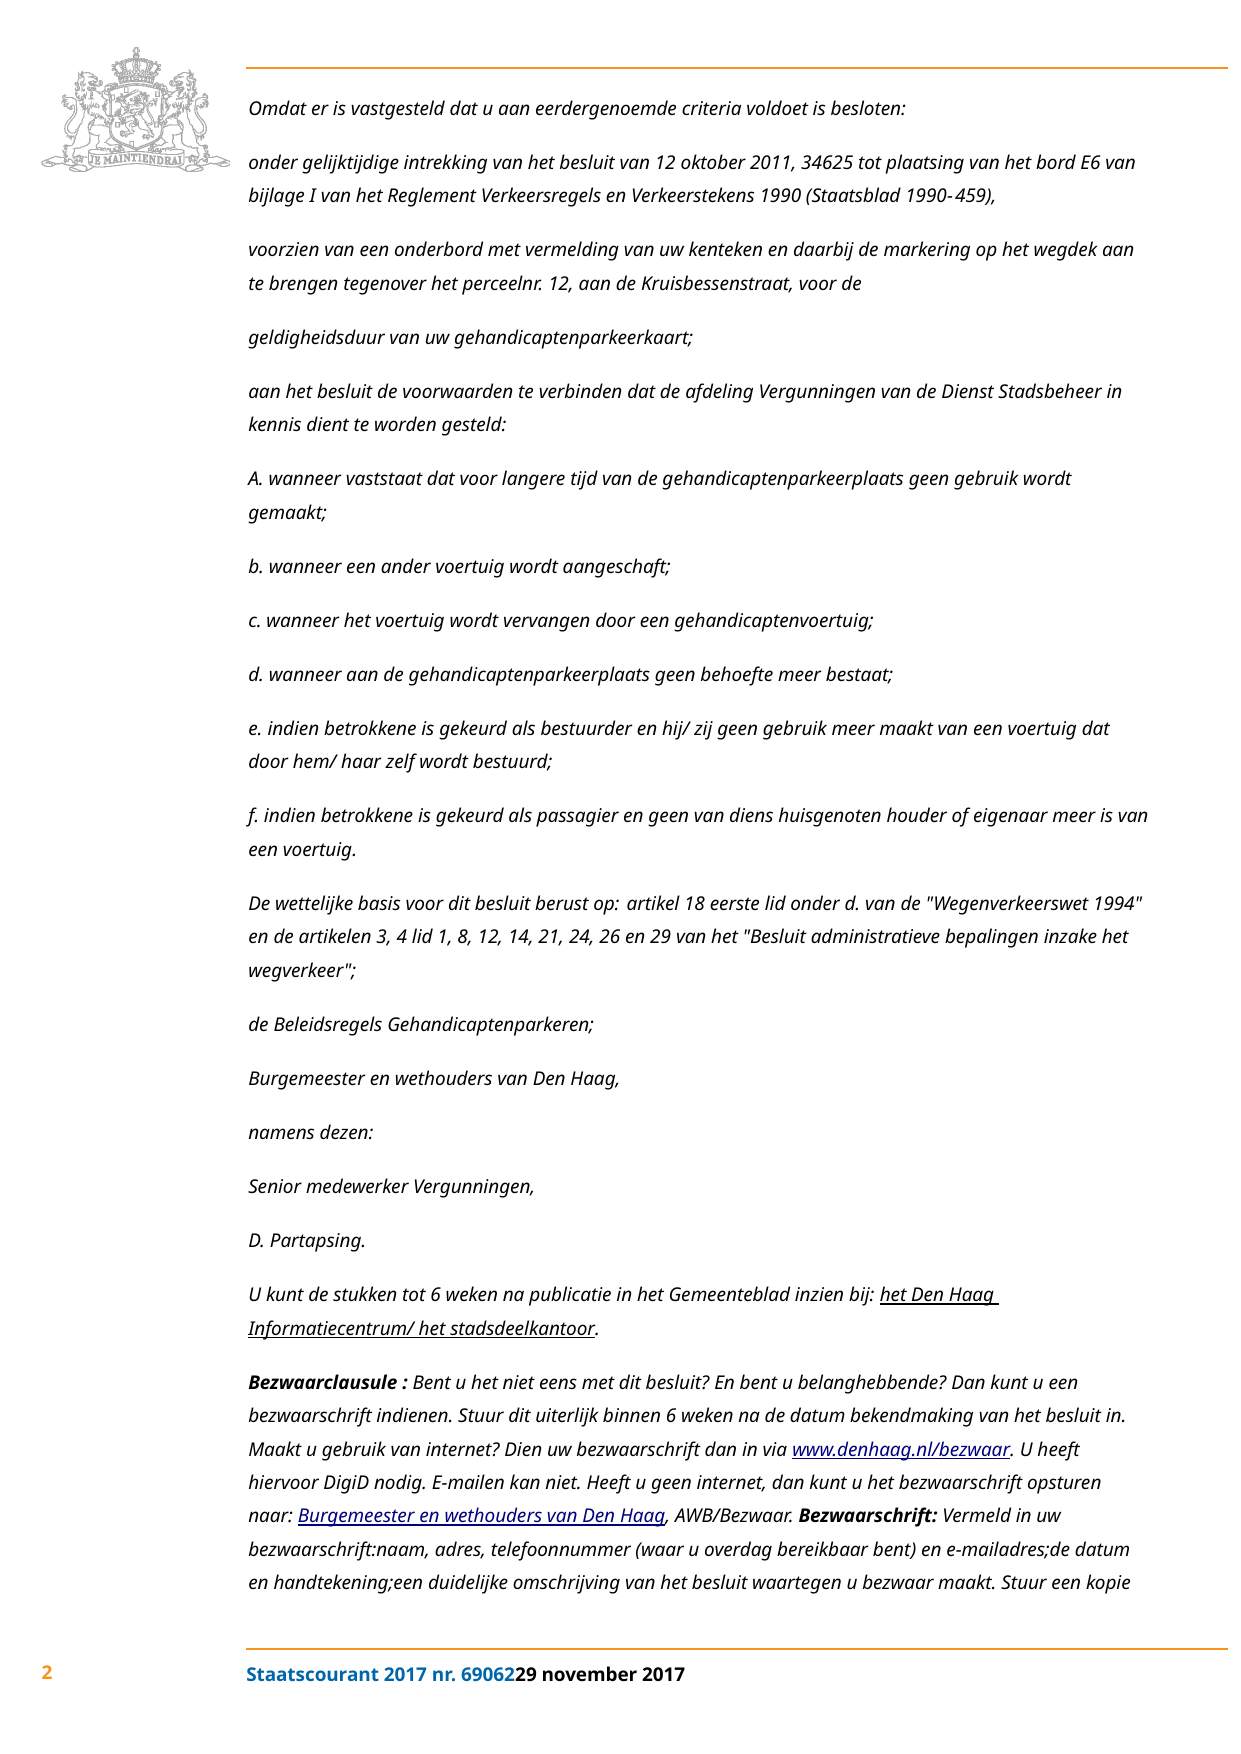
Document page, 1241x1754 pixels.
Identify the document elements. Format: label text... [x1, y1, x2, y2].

text onder gelijktijdige intrekking van het besluit van 12 oktober 2011, 34625 tot plaatsing van het bord E6 van bijlage I van het Reglement Verkeersregels en Verkeerstekens 1990 (Staatsblad 1990‑459), [248, 149, 1152, 208]
text Senior medewerker Vergunningen, [248, 1173, 1152, 1199]
text Omdat er is vastgesteld dat u aan eerdergenoemde criteria voldoet is besloten: [248, 95, 1152, 121]
text d. wanneer aan de gehandicaptenparkeerplaats geen behoefte meer bestaat; [248, 661, 1152, 687]
text b. wanneer een ander voertuig wordt aangeschaft; [248, 553, 1152, 579]
text A. wanneer vaststaat dat voor langere tijd van de gehandicaptenparkeerplaats geen gebruik wordt gemaakt; [248, 465, 1152, 524]
text Burgemeester en wethouders van Den Haag, [248, 1065, 1152, 1091]
text aan het besluit de voorwaarden te verbinden dat de afdeling Vergunningen van de Dienst Stadsbeheer in kennis dient te worden gesteld: [248, 378, 1152, 437]
picture [41, 47, 231, 172]
text f. indien betrokkene is gekeurd als passagier en geen van diens huisgenoten houder of eigenaar meer is van een voertuig. [248, 803, 1152, 862]
text Bezwaarclausule : Bent u het niet eens met dit besluit? En bent u belanghebbende? Dan kunt u een bezwaarschrift indienen. Stuur dit uiterlijk binnen 6 weken na de datum bekendmaking van het besluit in. Maakt u gebruik van internet? Dien uw bezwaarschrift dan in via www.denhaag.nl/bezwaar. U heeft hiervoor DigiD nodig. E-mailen kan niet. Heeft u geen internet, dan kunt u het bezwaarschrift opsturen naar: Burgemeester en wethouders van Den Haag, AWB/Bezwaar. Bezwaarschrift: Vermeld in uw bezwaarschrift:naam, adres, telefoonnummer (waar u overdag bereikbaar bent) en e-mailadres;de datum en handtekening;een duidelijke omschrijving van het besluit waartegen u bezwaar maakt. Stuur een kopie [248, 1369, 1152, 1595]
text c. wanneer het voertuig wordt vervangen door een gehandicaptenvoertuig; [248, 607, 1152, 633]
text U kunt de stukken tot 6 weken na publicatie in het Gemeenteblad inzien bij: het Den Haag Informatiecentrum/ het stadsdeelkantoor. [248, 1281, 1152, 1341]
text De wettelijke basis voor dit besluit berust op: artikel 18 eerste lid onder d. van de "Wegenverkeerswet 1994" en de artikelen 3, 4 lid 1, 8, 12, 14, 21, 24, 26 en 29 van het "Besluit administratieve bepalingen inzake het wegverkeer"; [248, 890, 1152, 983]
text D. Partapsing. [248, 1227, 1152, 1253]
text geldigheidsduur van uw gehandicaptenparkeerkaart; [248, 324, 1152, 349]
text e. indien betrokkene is gekeurd als bestuurder en hij/ zij geen gebruik meer maakt van een voertuig dat door hem/ haar zelf wordt bestuurd; [248, 715, 1152, 774]
text voorzien van een onderbord met vermelding van uw kenteken en daarbij de markering op het wegdek aan te brengen tegenover het perceelnr. 12, aan de Kruisbessenstraat, voor de [248, 236, 1152, 296]
text de Beleidsregels Gehandicaptenparkeren; [248, 1011, 1152, 1037]
text namens dezen: [248, 1119, 1152, 1145]
